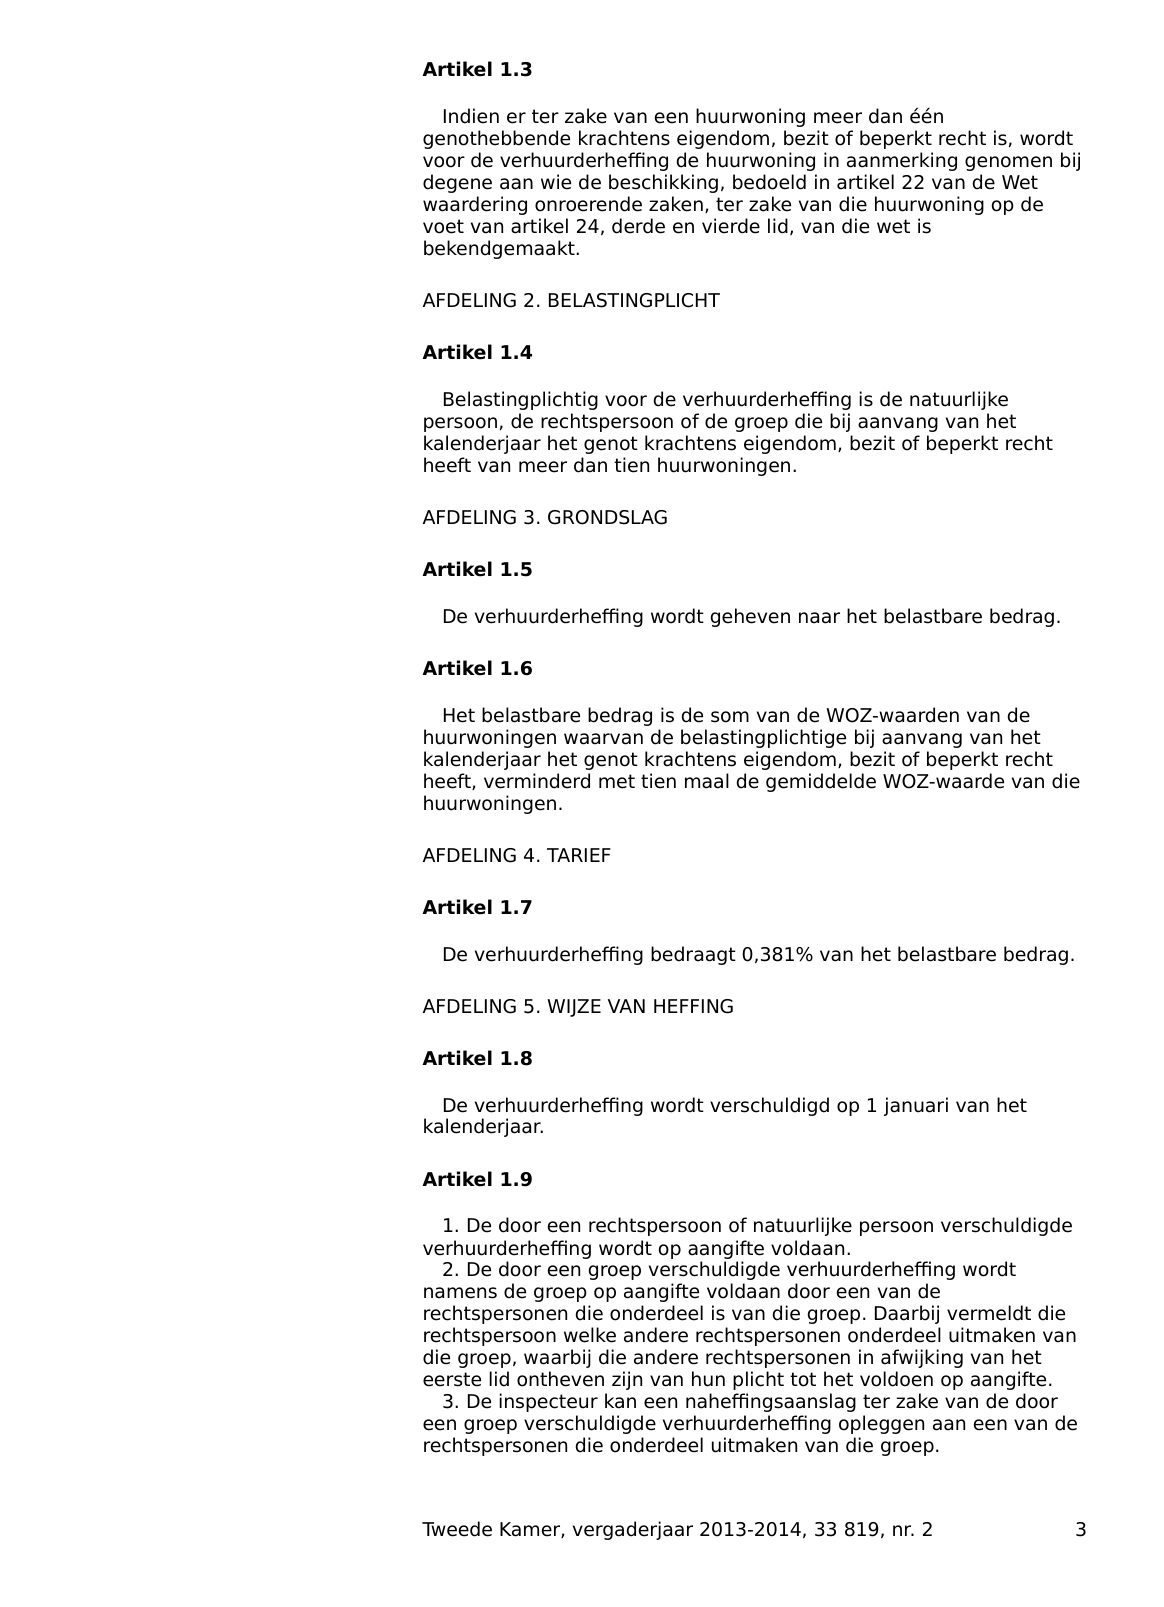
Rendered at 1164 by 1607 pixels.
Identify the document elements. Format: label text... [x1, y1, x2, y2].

subtitle Artikel 1.4 [422, 342, 1087, 364]
text De verhuurderheffing bedraagt 0,381% van het belastbare bedrag. [422, 943, 1087, 966]
subtitle AFDELING 5. WIJZE VAN HEFFING [422, 996, 1087, 1017]
subtitle Artikel 1.6 [422, 658, 1087, 680]
text 1. De door een rechtspersoon of natuurlijke persoon verschuldigde verhuurderheffing wordt op aangifte voldaan. [422, 1215, 1087, 1259]
subtitle AFDELING 4. TARIEF [422, 844, 1087, 867]
subtitle Artikel 1.5 [422, 559, 1087, 581]
text Het belastbare bedrag is de som van de WOZ-waarden van de huurwoningen waarvan de belastingplichtige bij aanvang van het kalenderjaar het genot krachtens eigendom, bezit of beperkt recht heeft, verminderd met tien maal de gemiddelde WOZ-waarde van die huurwoningen. [422, 705, 1087, 814]
subtitle AFDELING 3. GRONDSLAG [422, 507, 1087, 529]
text 3. De inspecteur kan een naheffingsaanslag ter zake van de door een groep verschuldigde verhuurderheffing opleggen aan een van de rechtspersonen die onderdeel uitmaken van die groep. [422, 1391, 1087, 1457]
subtitle Artikel 1.7 [422, 897, 1087, 918]
text Indien er ter zake van een huurwoning meer dan één genothebbende krachtens eigendom, bezit of beperkt recht is, wordt voor de verhuurderheffing de huurwoning in aanmerking genomen bij degene aan wie de beschikking, bedoeld in artikel 22 van de Wet waardering onroerende zaken, ter zake van die huurwoning op de voet van artikel 24, derde en vierde lid, van die wet is bekendgemaakt. [422, 106, 1087, 260]
text 2. De door een groep verschuldigde verhuurderheffing wordt namens de groep op aangifte voldaan door een van de rechtspersonen die onderdeel is van die groep. Daarbij vermeldt die rechtspersoon welke andere rechtspersonen onderdeel uitmaken van die groep, waarbij die andere rechtspersonen in afwijking van het eerste lid ontheven zijn van hun plicht tot het voldoen op aangifte. [422, 1259, 1087, 1391]
subtitle Artikel 1.9 [422, 1168, 1087, 1190]
text Belastingplichtig voor de verhuurderheffing is de natuurlijke persoon, de rechtspersoon of de groep die bij aanvang van het kalenderjaar het genot krachtens eigendom, bezit of beperkt recht heeft van meer dan tien huurwoningen. [422, 389, 1087, 477]
text De verhuurderheffing wordt geheven naar het belastbare bedrag. [422, 606, 1087, 628]
subtitle Artikel 1.3 [422, 59, 1087, 81]
text De verhuurderheffing wordt verschuldigd op 1 januari van het kalenderjaar. [422, 1094, 1087, 1138]
subtitle AFDELING 2. BELASTINGPLICHT [422, 290, 1087, 312]
subtitle Artikel 1.8 [422, 1047, 1087, 1069]
